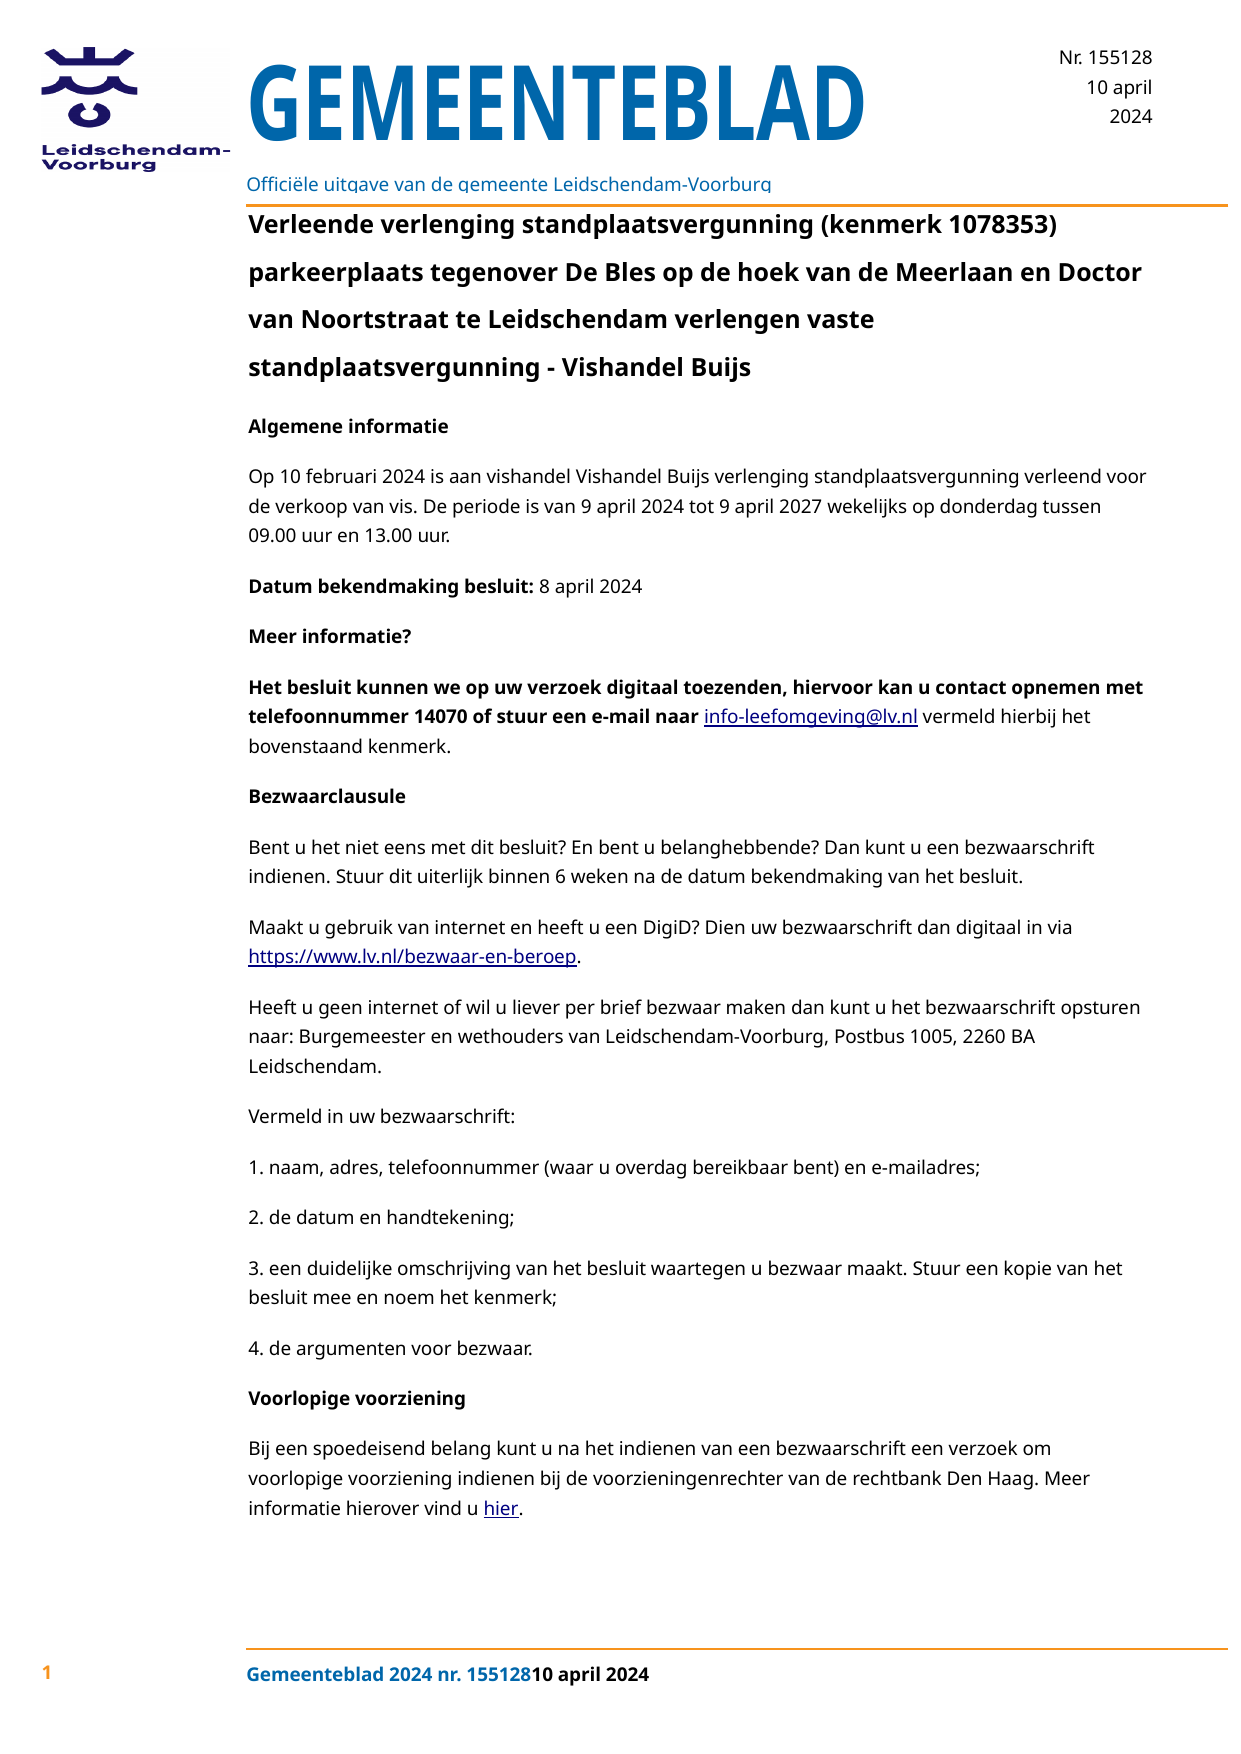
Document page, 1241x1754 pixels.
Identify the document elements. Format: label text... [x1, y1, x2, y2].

text Bij een spoedeisend belang kunt u na het indienen van een bezwaarschrift een verzoek om voorlopige voorziening indienen bij de voorzieningenrechter van de rechtbank Den Haag. Meer informatie hierover vind u hier. [248, 1436, 1152, 1521]
text Datum bekendmaking besluit: 8 april 2024 [248, 573, 1152, 599]
text Verleende verlenging standplaatsvergunning (kenmerk 1078353) parkeerplaats tegenover De Bles op de hoek van de Meerlaan en Doctor van Noortstraat te Leidschendam verlengen vaste standplaatsvergunning - Vishandel Buijs [248, 207, 1152, 384]
text Bezwaarclausule [248, 783, 1152, 809]
text Vermeld in uw bezwaarschrift: [248, 1103, 1152, 1129]
text Voorlopige voorziening [248, 1385, 1152, 1411]
text Het besluit kunnen we op uw verzoek digitaal toezenden, hiervoor kan u contact opnemen met telefoonnummer 14070 of stuur een e-mail naar info-leefomgeving@lv.nl vermeld hierbij het bovenstaand kenmerk. [248, 674, 1152, 759]
text Algemene informatie [248, 413, 1152, 439]
text Op 10 februari 2024 is aan vishandel Vishandel Buijs verlenging standplaatsvergunning verleend voor de verkoop van vis. De periode is van 9 april 2024 tot 9 april 2027 wekelijks op donderdag tussen 09.00 uur en 13.00 uur. [248, 463, 1152, 548]
text 1. naam, adres, telefoonnummer (waar u overdag bereikbaar bent) en e-mailadres; [248, 1154, 1152, 1180]
text 4. de argumenten voor bezwaar. [248, 1335, 1152, 1361]
picture [41, 47, 231, 172]
text 3. een duidelijke omschrijving van het besluit waartegen u bezwaar maakt. Stuur een kopie van het besluit mee en noem het kenmerk; [248, 1255, 1152, 1310]
text Meer informatie? [248, 623, 1152, 649]
text Bent u het niet eens met dit besluit? En bent u belanghebbende? Dan kunt u een bezwaarschrift indienen. Stuur dit uiterlijk binnen 6 weken na de datum bekendmaking van het besluit. [248, 834, 1152, 889]
text 2. de datum en handtekening; [248, 1204, 1152, 1230]
text Heeft u geen internet of wil u liever per brief bezwaar maken dan kunt u het bezwaarschrift opsturen naar: Burgemeester en wethouders van Leidschendam-Voorburg, Postbus 1005, 2260 BA Leidschendam. [248, 994, 1152, 1079]
text Maakt u gebruik van internet en heeft u een DigiD? Dien uw bezwaarschrift dan digitaal in via https://www.lv.nl/bezwaar-en-beroep. [248, 914, 1152, 969]
